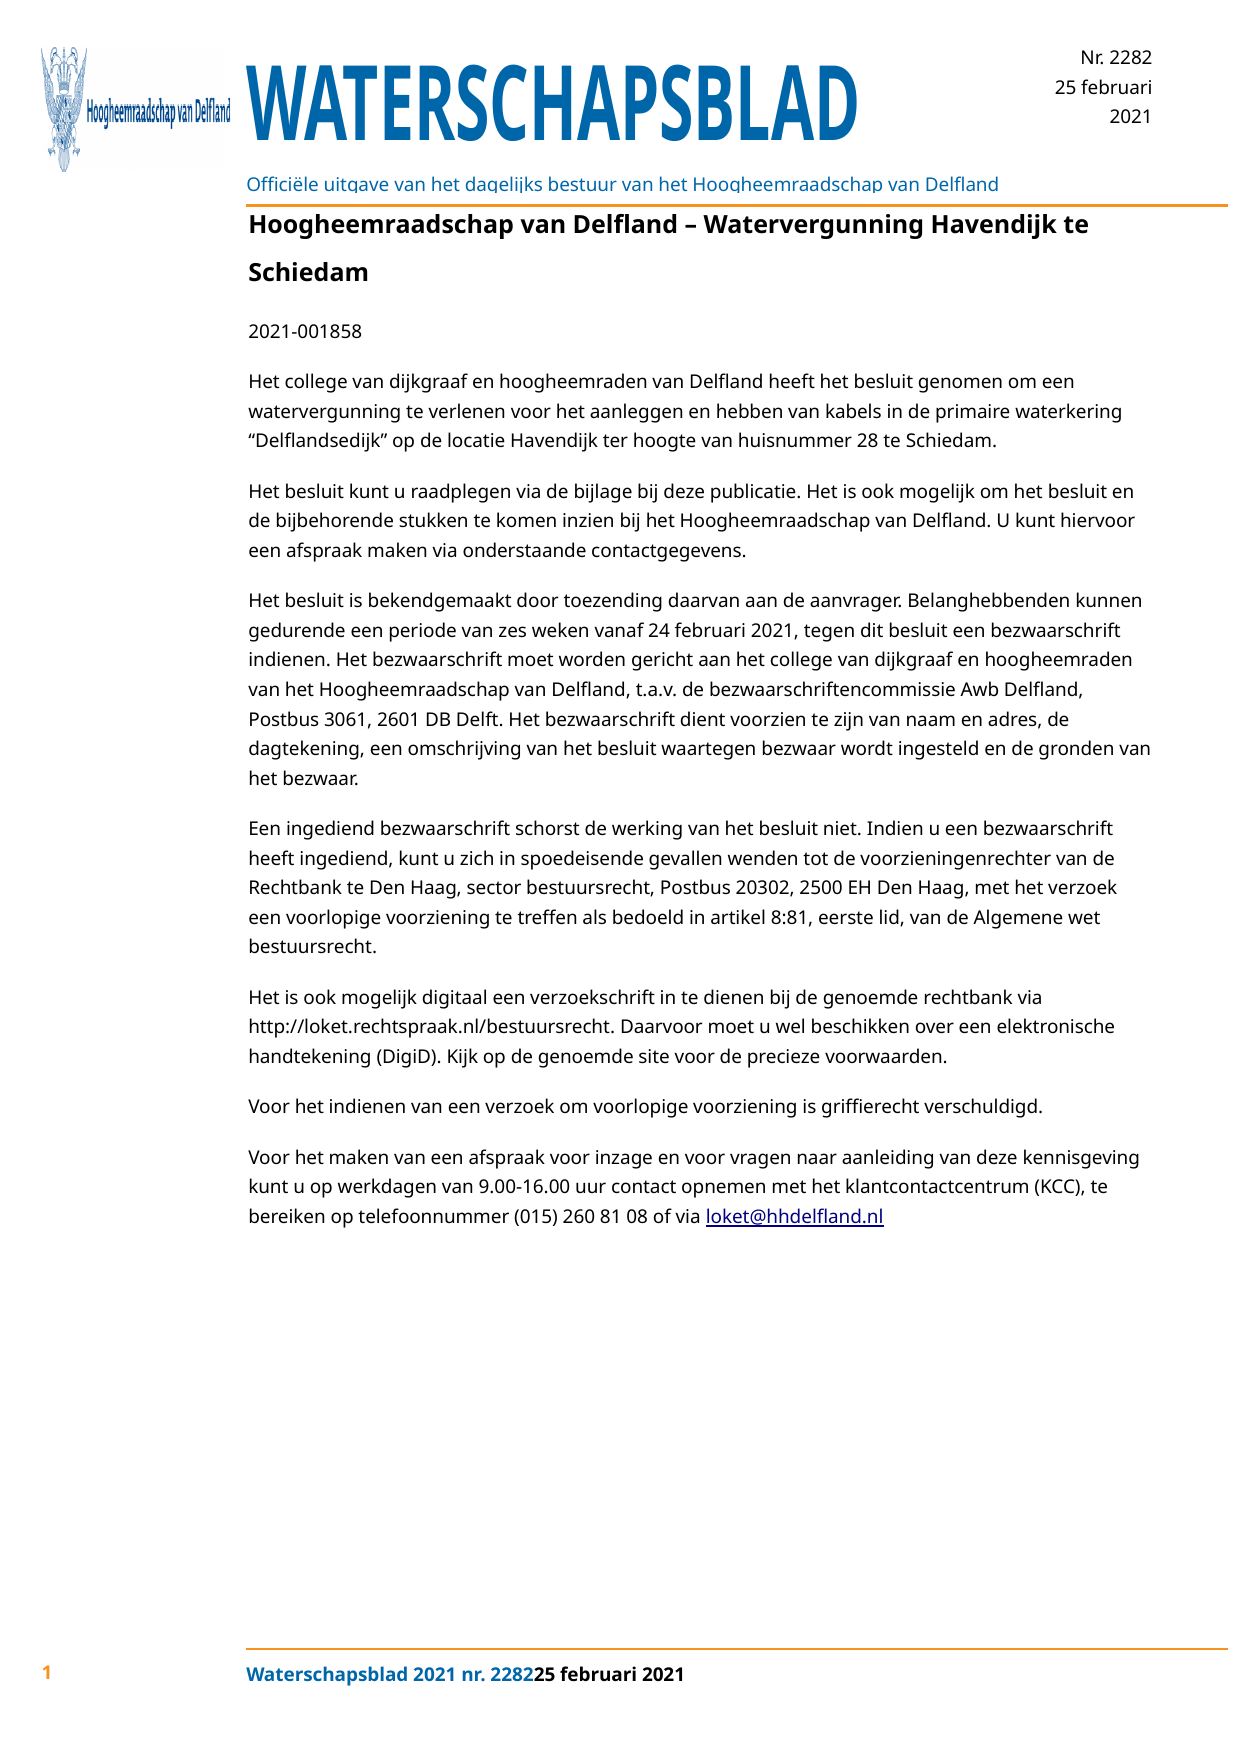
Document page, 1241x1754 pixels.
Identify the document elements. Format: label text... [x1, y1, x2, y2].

text Het college van dijkgraaf en hoogheemraden van Delfland heeft het besluit genomen om een watervergunning te verlenen voor het aanleggen en hebben van kabels in de primaire waterkering “Delflandsedijk” op de locatie Havendijk ter hoogte van huisnummer 28 te Schiedam. [248, 368, 1152, 453]
text Voor het indienen van een verzoek om voorlopige voorziening is griffierecht verschuldigd. [248, 1094, 1152, 1119]
text Het is ook mogelijk digitaal een verzoekschrift in te dienen bij de genoemde rechtbank via http://loket.rechtspraak.nl/bestuursrecht. Daarvoor moet u wel beschikken over een elektronische handtekening (DigiD). Kijk op de genoemde site voor de precieze voorwaarden. [248, 984, 1152, 1069]
picture [41, 47, 231, 172]
text Het besluit is bekendgemaakt door toezending daarvan aan de aanvrager. Belanghebbenden kunnen gedurende een periode van zes weken vanaf 24 februari 2021, tegen dit besluit een bezwaarschrift indienen. Het bezwaarschrift moet worden gericht aan het college van dijkgraaf en hoogheemraden van het Hoogheemraadschap van Delfland, t.a.v. de bezwaarschriftencommissie Awb Delfland, Postbus 3061, 2601 DB Delft. Het bezwaarschrift dient voorzien te zijn van naam en adres, de dagtekening, een omschrijving van het besluit waartegen bezwaar wordt ingesteld en de gronden van het bezwaar. [248, 587, 1152, 791]
text Voor het maken van een afspraak voor inzage en voor vragen naar aanleiding van deze kennisgeving kunt u op werkdagen van 9.00-16.00 uur contact opnemen met het klantcontactcentrum (KCC), te bereiken op telefoonnummer (015) 260 81 08 of via loket@hhdelfland.nl [248, 1144, 1152, 1229]
text 2021-001858 [248, 318, 1152, 344]
text Hoogheemraadschap van Delfland – Watervergunning Havendijk te Schiedam [248, 207, 1152, 288]
text Het besluit kunt u raadplegen via de bijlage bij deze publicatie. Het is ook mogelijk om het besluit en de bijbehorende stukken te komen inzien bij het Hoogheemraadschap van Delfland. U kunt hiervoor een afspraak maken via onderstaande contactgegevens. [248, 478, 1152, 563]
text Een ingediend bezwaarschrift schorst de werking van het besluit niet. Indien u een bezwaarschrift heeft ingediend, kunt u zich in spoedeisende gevallen wenden tot de voorzieningenrechter van de Rechtbank te Den Haag, sector bestuursrecht, Postbus 20302, 2500 EH Den Haag, met het verzoek een voorlopige voorziening te treffen als bedoeld in artikel 8:81, eerste lid, van de Algemene wet bestuursrecht. [248, 815, 1152, 959]
